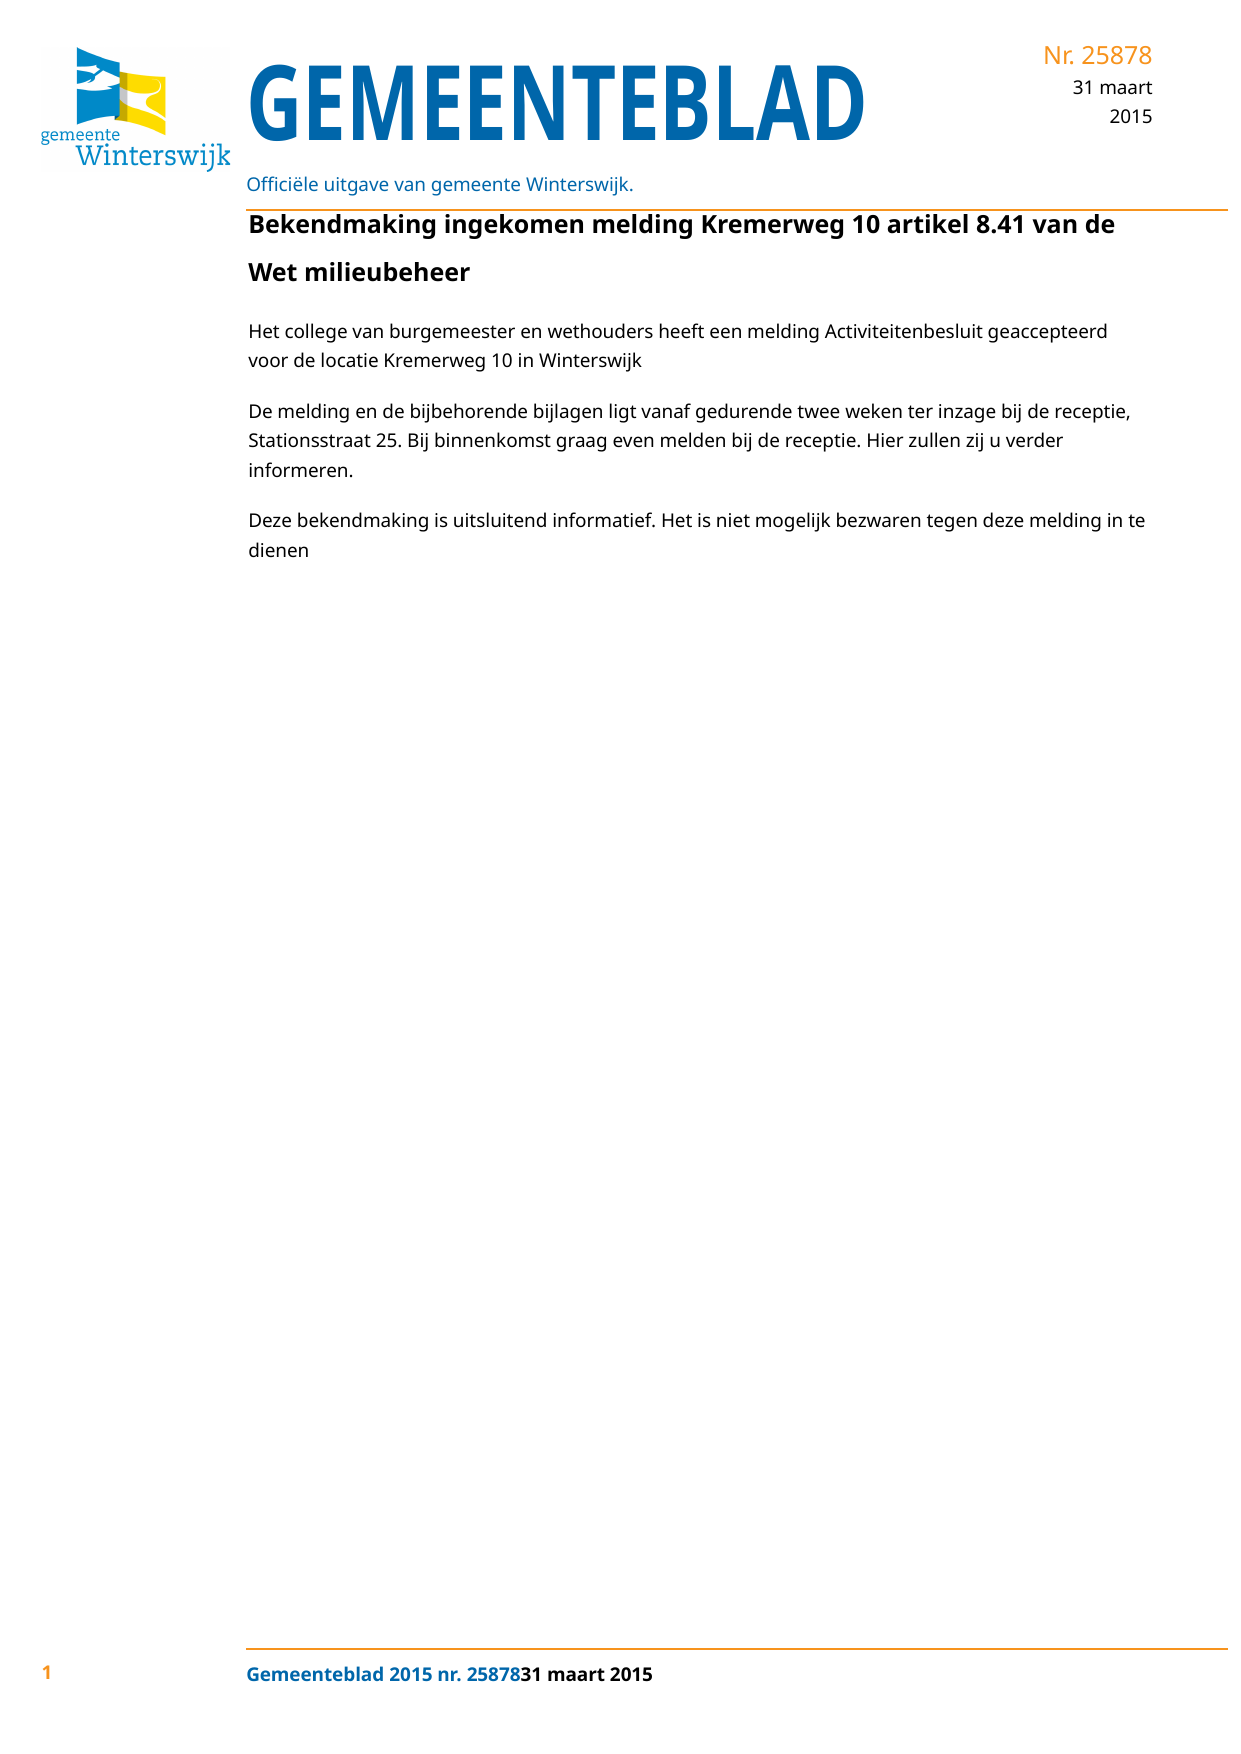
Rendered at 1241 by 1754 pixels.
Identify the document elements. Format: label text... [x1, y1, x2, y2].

text Deze bekendmaking is uitsluitend informatief. Het is niet mogelijk bezwaren tegen deze melding in te dienen [248, 507, 1152, 563]
text Bekendmaking ingekomen melding Kremerweg 10 artikel 8.41 van de Wet milieubeheer [248, 211, 1152, 288]
picture [225, 153, 231, 162]
text Het college van burgemeester en wethouders heeft een melding Activiteitenbesluit geaccepteerd voor de locatie Kremerweg 10 in Winterswijk [248, 318, 1152, 373]
text De melding en de bijbehorende bijlagen ligt vanaf gedurende twee weken ter inzage bij de receptie, Stationsstraat 25. Bij binnenkomst graag even melden bij de receptie. Hier zullen zij u verder informeren. [248, 398, 1152, 483]
picture [41, 47, 231, 172]
